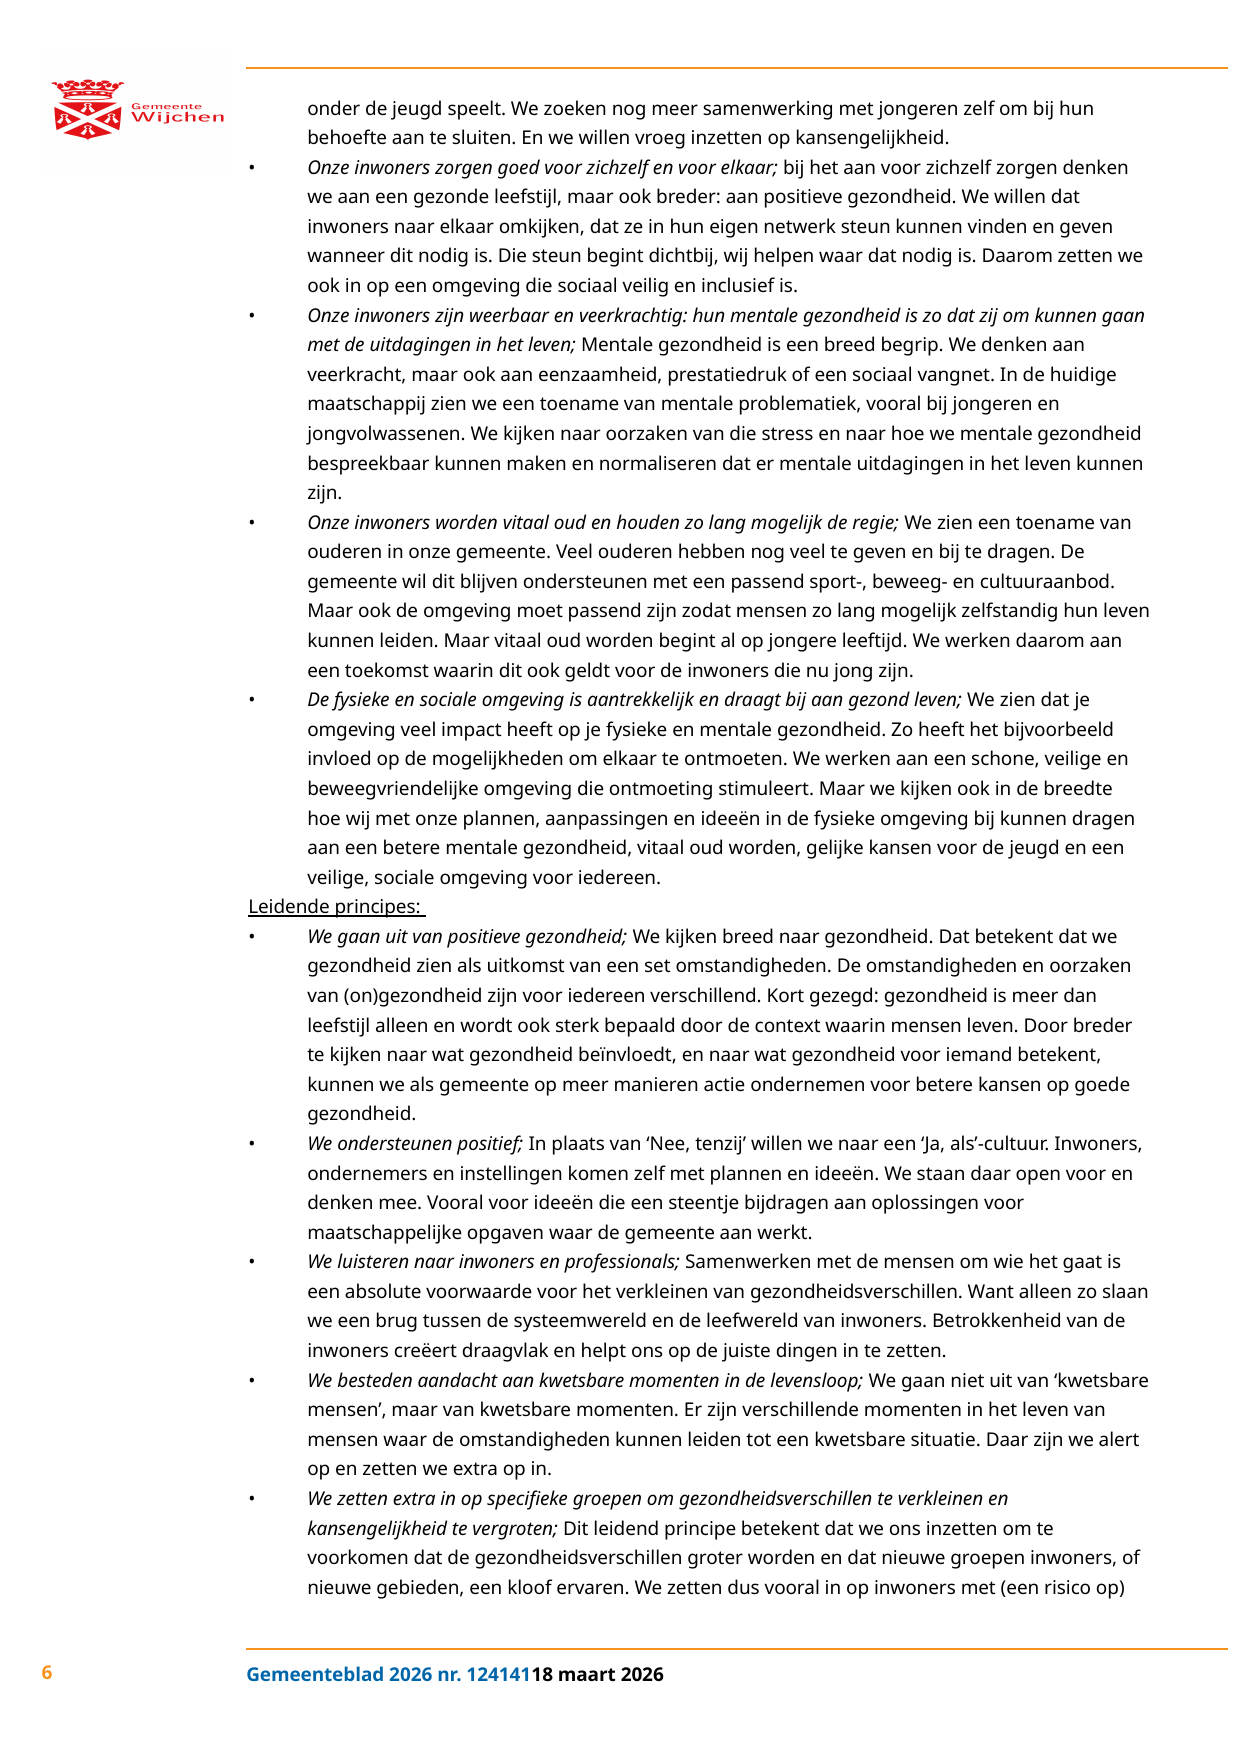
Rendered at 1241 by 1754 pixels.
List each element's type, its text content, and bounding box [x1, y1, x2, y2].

list We zetten extra in op specifieke groepen om gezondheidsverschillen te verkleinen en kansengelijkheid te vergroten; Dit leidend principe betekent dat we ons inzetten om te voorkomen dat de gezondheidsverschillen groter worden en dat nieuwe groepen inwoners, of nieuwe gebieden, een kloof ervaren. We zetten dus vooral in op inwoners met (een risico op) [248, 1485, 1152, 1600]
list We ondersteunen positief; In plaats van ‘Nee, tenzij’ willen we naar een ‘Ja, als’-cultuur. Inwoners, ondernemers en instellingen komen zelf met plannen en ideeën. We staan daar open voor en denken mee. Vooral voor ideeën die een steentje bijdragen aan oplossingen voor maatschappelijke opgaven waar de gemeente aan werkt. [248, 1130, 1152, 1245]
list We luisteren naar inwoners en professionals; Samenwerken met de mensen om wie het gaat is een absolute voorwaarde voor het verkleinen van gezondheidsverschillen. Want alleen zo slaan we een brug tussen de systeemwereld en de leefwereld van inwoners. Betrokkenheid van de inwoners creëert draagvlak en helpt ons op de juiste dingen in te zetten. [248, 1248, 1152, 1363]
list We gaan uit van positieve gezondheid; We kijken breed naar gezondheid. Dat betekent dat we gezondheid zien als uitkomst van een set omstandigheden. De omstandigheden en oorzaken van (on)gezondheid zijn voor iedereen verschillend. Kort gezegd: gezondheid is meer dan leefstijl alleen en wordt ook sterk bepaald door de context waarin mensen leven. Door breder te kijken naar wat gezondheid beïnvloedt, en naar wat gezondheid voor iemand betekent, kunnen we als gemeente op meer manieren actie ondernemen voor betere kansen op goede gezondheid. [248, 923, 1152, 1126]
list Onze inwoners zijn weerbaar en veerkrachtig: hun mentale gezondheid is zo dat zij om kunnen gaan met de uitdagingen in het leven; Mentale gezondheid is een breed begrip. We denken aan veerkracht, maar ook aan eenzaamheid, prestatiedruk of een sociaal vangnet. In de huidige maatschappij zien we een toename van mentale problematiek, vooral bij jongeren en jongvolwassenen. We kijken naar oorzaken van die stress en naar hoe we mentale gezondheid bespreekbaar kunnen maken en normaliseren dat er mentale uitdagingen in het leven kunnen zijn. [248, 302, 1152, 505]
list De fysieke en sociale omgeving is aantrekkelijk en draagt bij aan gezond leven; We zien dat je omgeving veel impact heeft op je fysieke en mentale gezondheid. Zo heeft het bijvoorbeeld invloed op de mogelijkheden om elkaar te ontmoeten. We werken aan een schone, veilige en beweegvriendelijke omgeving die ontmoeting stimuleert. Maar we kijken ook in de breedte hoe wij met onze plannen, aanpassingen en ideeën in de fysieke omgeving bij kunnen dragen aan een betere mentale gezondheid, vitaal oud worden, gelijke kansen voor de jeugd en een veilige, sociale omgeving voor iedereen. [248, 686, 1152, 890]
list Onze inwoners worden vitaal oud en houden zo lang mogelijk de regie; We zien een toename van ouderen in onze gemeente. Veel ouderen hebben nog veel te geven en bij te dragen. De gemeente wil dit blijven ondersteunen met een passend sport-, beweeg- en cultuuraanbod. Maar ook de omgeving moet passend zijn zodat mensen zo lang mogelijk zelfstandig hun leven kunnen leiden. Maar vitaal oud worden begint al op jongere leeftijd. We werken daarom aan een toekomst waarin dit ook geldt voor de inwoners die nu jong zijn. [248, 509, 1152, 683]
picture [41, 47, 231, 172]
list onder de jeugd speelt. We zoeken nog meer samenwerking met jongeren zelf om bij hun behoefte aan te sluiten. En we willen vroeg inzetten op kansengelijkheid. [248, 95, 1152, 150]
list Onze inwoners zorgen goed voor zichzelf en voor elkaar; bij het aan voor zichzelf zorgen denken we aan een gezonde leefstijl, maar ook breder: aan positieve gezondheid. We willen dat inwoners naar elkaar omkijken, dat ze in hun eigen netwerk steun kunnen vinden en geven wanneer dit nodig is. Die steun begint dichtbij, wij helpen waar dat nodig is. Daarom zetten we ook in op een omgeving die sociaal veilig en inclusief is. [248, 154, 1152, 298]
text Leidende principes: [248, 893, 1152, 919]
list We besteden aandacht aan kwetsbare momenten in de levensloop; We gaan niet uit van ‘kwetsbare mensen’, maar van kwetsbare momenten. Er zijn verschillende momenten in het leven van mensen waar de omstandigheden kunnen leiden tot een kwetsbare situatie. Daar zijn we alert op en zetten we extra op in. [248, 1367, 1152, 1481]
